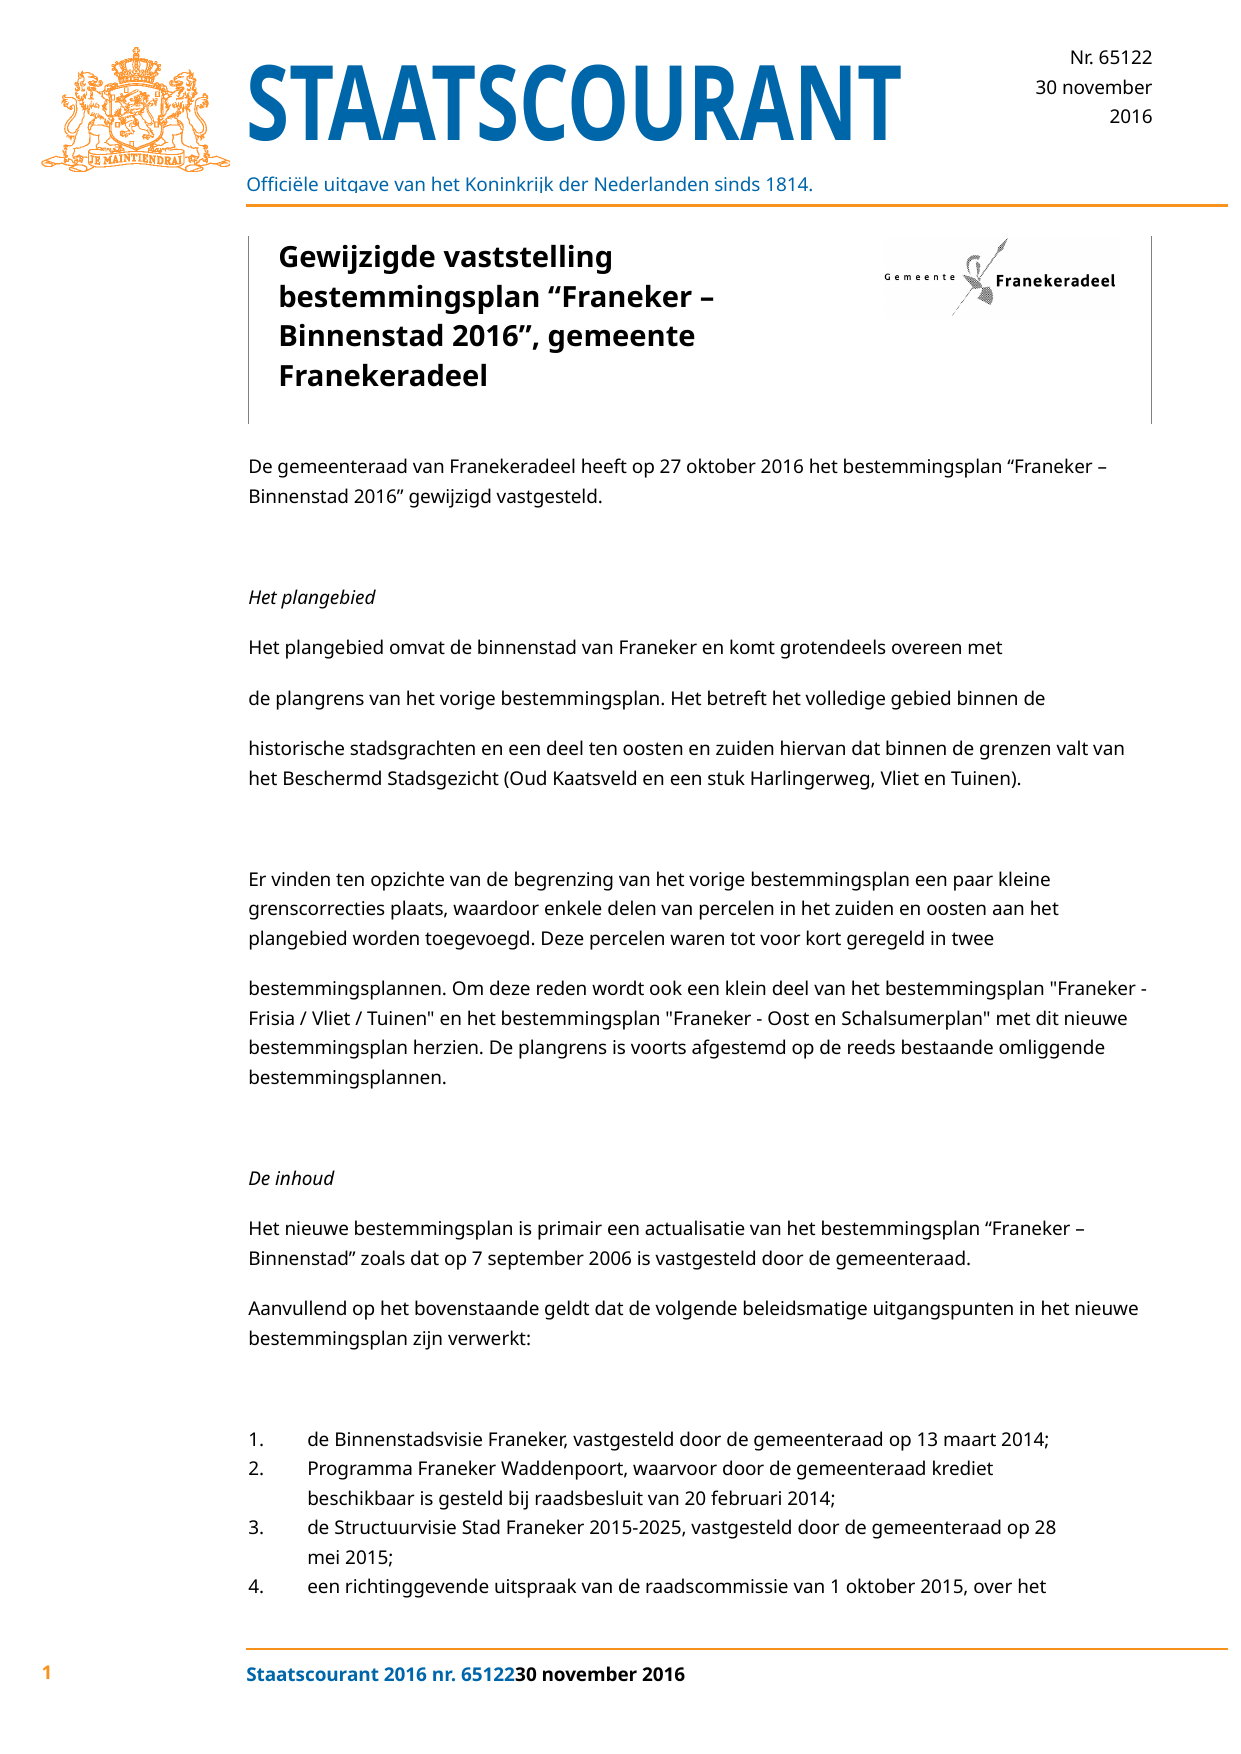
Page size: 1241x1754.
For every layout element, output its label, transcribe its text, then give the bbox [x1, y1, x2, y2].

text bestemmingsplannen. Om deze reden wordt ook een klein deel van het bestemmingsplan "Franeker - Frisia / Vliet / Tuinen" en het bestemmingsplan "Franeker - Oost en Schalsumerplan" met dit nieuwe bestemmingsplan herzien. De plangrens is voorts afgestemd op de reeds bestaande omliggende bestemmingsplannen. [248, 975, 1152, 1090]
picture [41, 47, 231, 172]
text De inhoud [248, 1165, 1152, 1191]
list de Binnenstadsvisie Franeker, vastgesteld door de gemeenteraad op 13 maart 2014; [248, 1426, 1152, 1451]
text Aanvullend op het bovenstaande geldt dat de volgende beleidsmatige uitgangspunten in het nieuwe bestemmingsplan zijn verwerkt: [248, 1295, 1152, 1351]
list een richtinggevende uitspraak van de raadscommissie van 1 oktober 2015, over het [248, 1574, 1152, 1599]
text Het nieuwe bestemmingsplan is primair een actualisatie van het bestemmingsplan “Franeker – Binnenstad” zoals dat op 7 september 2006 is vastgesteld door de gemeenteraad. [248, 1215, 1152, 1271]
list Programma Franeker Waddenpoort, waarvoor door de gemeenteraad krediet [248, 1455, 1152, 1481]
text historische stadsgrachten en een deel ten oosten en zuiden hiervan dat binnen de grenzen valt van het Beschermd Stadsgezicht (Oud Kaatsveld en een stuk Harlingerweg, Vliet en Tuinen). [248, 735, 1152, 791]
text Er vinden ten opzichte van de begrenzing van het vorige bestemmingsplan een paar kleine grenscorrecties plaats, waardoor enkele delen van percelen in het zuiden en oosten aan het plangebied worden toegevoegd. Deze percelen waren tot voor kort geregeld in twee [248, 866, 1152, 951]
table_header [850, 236, 1151, 424]
list beschikbaar is gesteld bij raadsbesluit van 20 februari 2014; [248, 1485, 1152, 1511]
list mei 2015; [248, 1544, 1152, 1570]
picture [882, 236, 1119, 319]
text de plangrens van het vorige bestemmingsplan. Het betreft het volledige gebied binnen de [248, 685, 1152, 711]
list de Structuurvisie Stad Franeker 2015-2025, vastgesteld door de gemeenteraad op 28 [248, 1514, 1152, 1540]
text Het plangebied omvat de binnenstad van Franeker en komt grotendeels overeen met [248, 634, 1152, 660]
table_header Gewijzigde vaststelling bestemmingsplan “Franeker – Binnenstad 2016”, gemeente Franekeradeel [249, 236, 850, 424]
text Het plangebied [248, 584, 1152, 610]
text De gemeenteraad van Franekeradeel heeft op 27 oktober 2016 het bestemmingsplan “Franeker – Binnenstad 2016” gewijzigd vastgesteld. [248, 454, 1152, 509]
